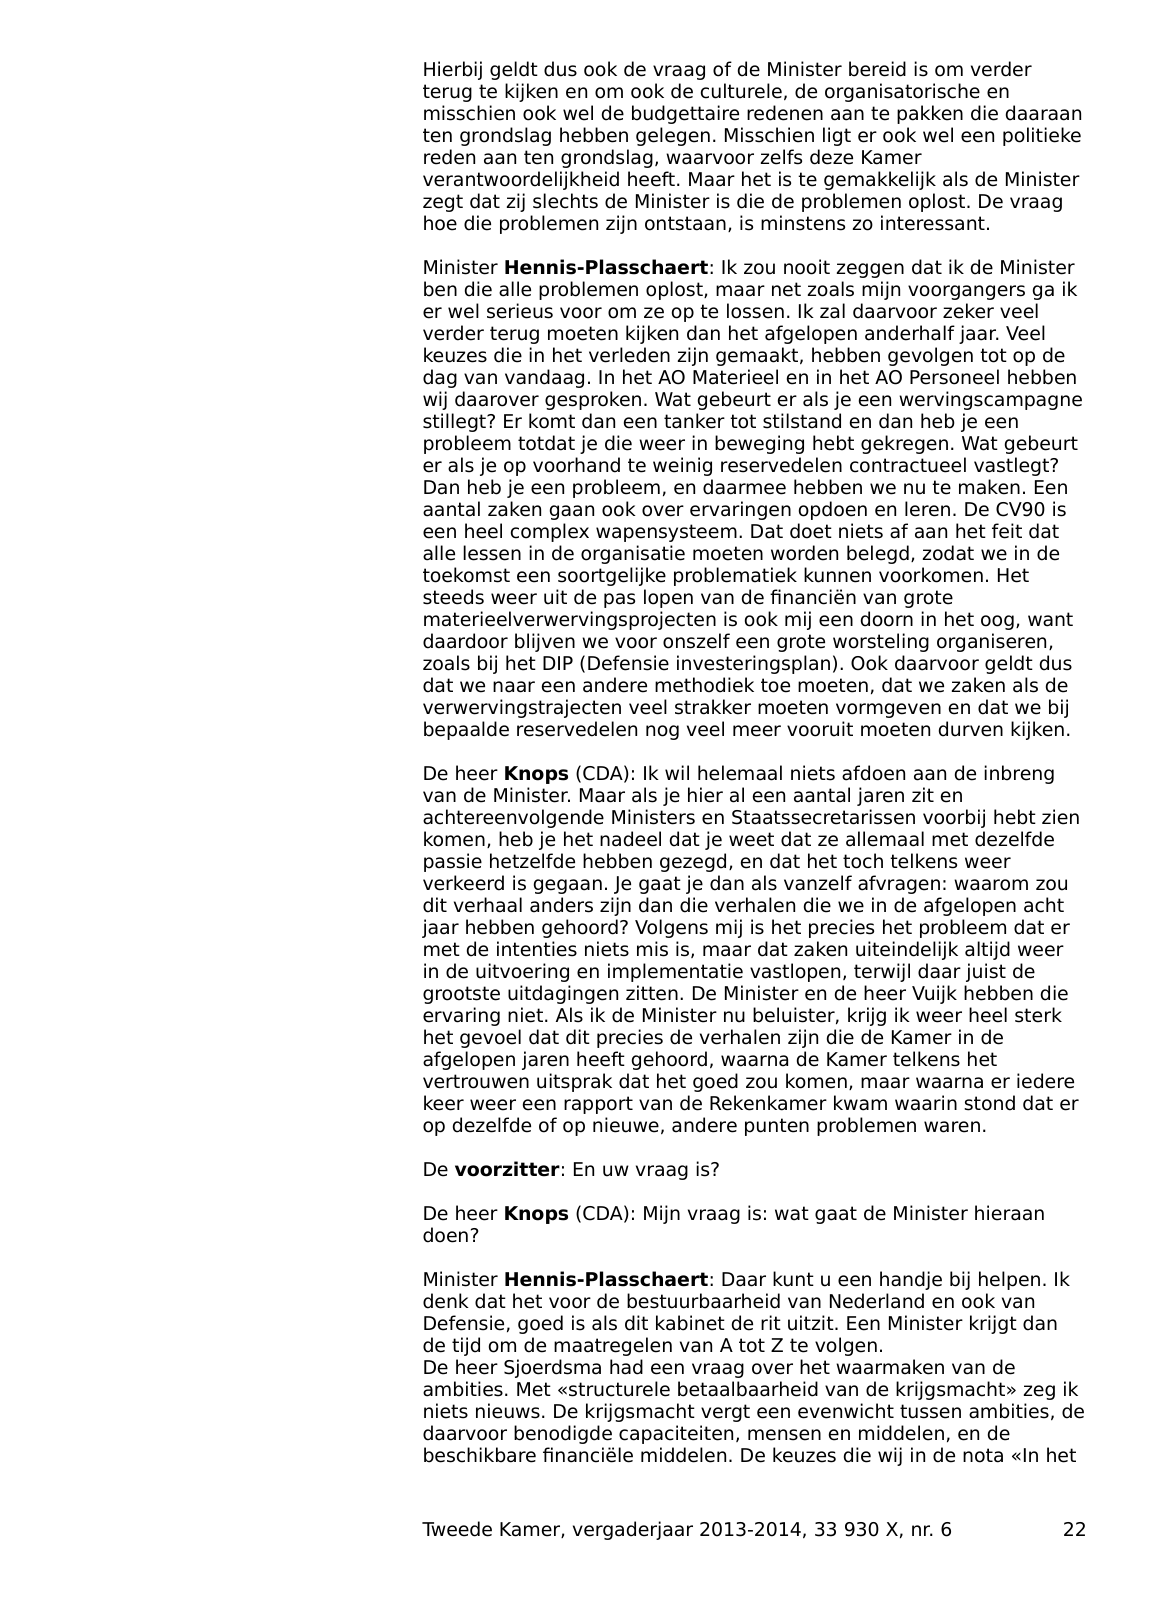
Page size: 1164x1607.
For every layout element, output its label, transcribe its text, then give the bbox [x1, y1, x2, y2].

text Hierbij geldt dus ook de vraag of de Minister bereid is om verder terug te kijken en om ook de culturele, de organisatorische en misschien ook wel de budgettaire redenen aan te pakken die daaraan ten grondslag hebben gelegen. Misschien ligt er ook wel een politieke reden aan ten grondslag, waarvoor zelfs deze Kamer verantwoordelijkheid heeft. Maar het is te gemakkelijk als de Minister zegt dat zij slechts de Minister is die de problemen oplost. De vraag hoe die problemen zijn ontstaan, is minstens zo interessant. [422, 59, 1087, 235]
text De voorzitter: En uw vraag is? [422, 1159, 1087, 1181]
text De heer Knops (CDA): Mijn vraag is: wat gaat de Minister hieraan doen? [422, 1203, 1087, 1247]
text Minister Hennis-Plasschaert: Daar kunt u een handje bij helpen. Ik denk dat het voor de bestuurbaarheid van Nederland en ook van Defensie, goed is als dit kabinet de rit uitzit. Een Minister krijgt dan de tijd om de maatregelen van A tot Z te volgen. [422, 1269, 1087, 1357]
text Minister Hennis-Plasschaert: Ik zou nooit zeggen dat ik de Minister ben die alle problemen oplost, maar net zoals mijn voorgangers ga ik er wel serieus voor om ze op te lossen. Ik zal daarvoor zeker veel verder terug moeten kijken dan het afgelopen anderhalf jaar. Veel keuzes die in het verleden zijn gemaakt, hebben gevolgen tot op de dag van vandaag. In het AO Materieel en in het AO Personeel hebben wij daarover gesproken. Wat gebeurt er als je een wervingscampagne stillegt? Er komt dan een tanker tot stilstand en dan heb je een probleem totdat je die weer in beweging hebt gekregen. Wat gebeurt er als je op voorhand te weinig reservedelen contractueel vastlegt? Dan heb je een probleem, en daarmee hebben we nu te maken. Een aantal zaken gaan ook over ervaringen opdoen en leren. De CV90 is een heel complex wapensysteem. Dat doet niets af aan het feit dat alle lessen in de organisatie moeten worden belegd, zodat we in de toekomst een soortgelijke problematiek kunnen voorkomen. Het steeds weer uit de pas lopen van de financiën van grote materieelverwervingsprojecten is ook mij een doorn in het oog, want daardoor blijven we voor onszelf een grote worsteling organiseren, zoals bij het DIP (Defensie investeringsplan). Ook daarvoor geldt dus dat we naar een andere methodiek toe moeten, dat we zaken als de verwervingstrajecten veel strakker moeten vormgeven en dat we bij bepaalde reservedelen nog veel meer vooruit moeten durven kijken. [422, 257, 1087, 741]
text De heer Sjoerdsma had een vraag over het waarmaken van de ambities. Met «structurele betaalbaarheid van de krijgsmacht» zeg ik niets nieuws. De krijgsmacht vergt een evenwicht tussen ambities, de daarvoor benodigde capaciteiten, mensen en middelen, en de beschikbare financiële middelen. De keuzes die wij in de nota «In het [422, 1357, 1087, 1467]
text De heer Knops (CDA): Ik wil helemaal niets afdoen aan de inbreng van de Minister. Maar als je hier al een aantal jaren zit en achtereenvolgende Ministers en Staatssecretarissen voorbij hebt zien komen, heb je het nadeel dat je weet dat ze allemaal met dezelfde passie hetzelfde hebben gezegd, en dat het toch telkens weer verkeerd is gegaan. Je gaat je dan als vanzelf afvragen: waarom zou dit verhaal anders zijn dan die verhalen die we in de afgelopen acht jaar hebben gehoord? Volgens mij is het precies het probleem dat er met de intenties niets mis is, maar dat zaken uiteindelijk altijd weer in de uitvoering en implementatie vastlopen, terwijl daar juist de grootste uitdagingen zitten. De Minister en de heer Vuijk hebben die ervaring niet. Als ik de Minister nu beluister, krijg ik weer heel sterk het gevoel dat dit precies de verhalen zijn die de Kamer in de afgelopen jaren heeft gehoord, waarna de Kamer telkens het vertrouwen uitsprak dat het goed zou komen, maar waarna er iedere keer weer een rapport van de Rekenkamer kwam waarin stond dat er op dezelfde of op nieuwe, andere punten problemen waren. [422, 763, 1087, 1136]
